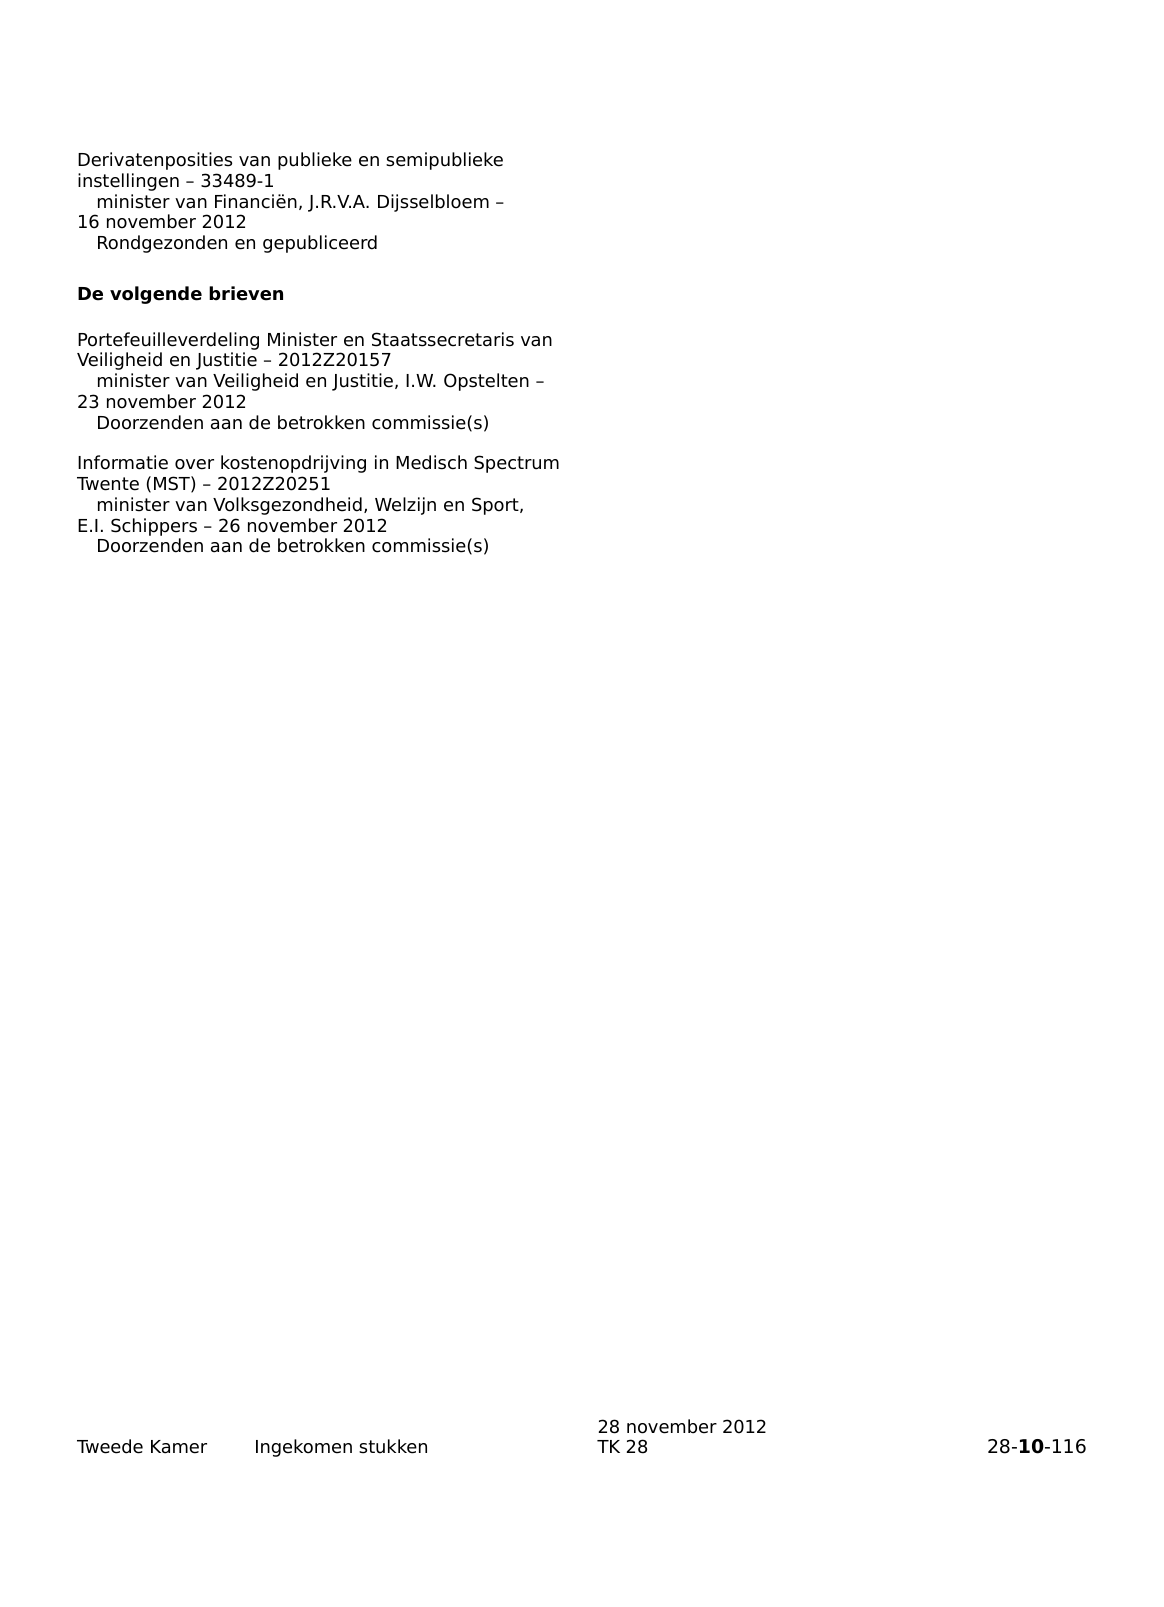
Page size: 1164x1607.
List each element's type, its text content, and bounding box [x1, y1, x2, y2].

text minister van Volksgezondheid, Welzijn en Sport, E.I. Schippers – 26 november 2012 [77, 495, 567, 536]
text Derivatenposities van publieke en semipublieke instellingen – 33489-1 [77, 150, 567, 192]
text Informatie over kostenopdrijving in Medisch Spectrum Twente (MST) – 2012Z20251 [77, 453, 567, 495]
text Rondgezonden en gepubliceerd [77, 233, 567, 254]
subtitle De volgende brieven [77, 284, 567, 304]
text Portefeuilleverdeling Minister en Staatssecretaris van Veiligheid en Justitie – 2012Z20157 [77, 329, 567, 371]
text Doorzenden aan de betrokken commissie(s) [77, 412, 567, 433]
text minister van Veiligheid en Justitie, I.W. Opstelten – 23 november 2012 [77, 371, 567, 412]
text Doorzenden aan de betrokken commissie(s) [77, 536, 567, 557]
text minister van Financiën, J.R.V.A. Dijsselbloem – 16 november 2012 [77, 192, 567, 233]
